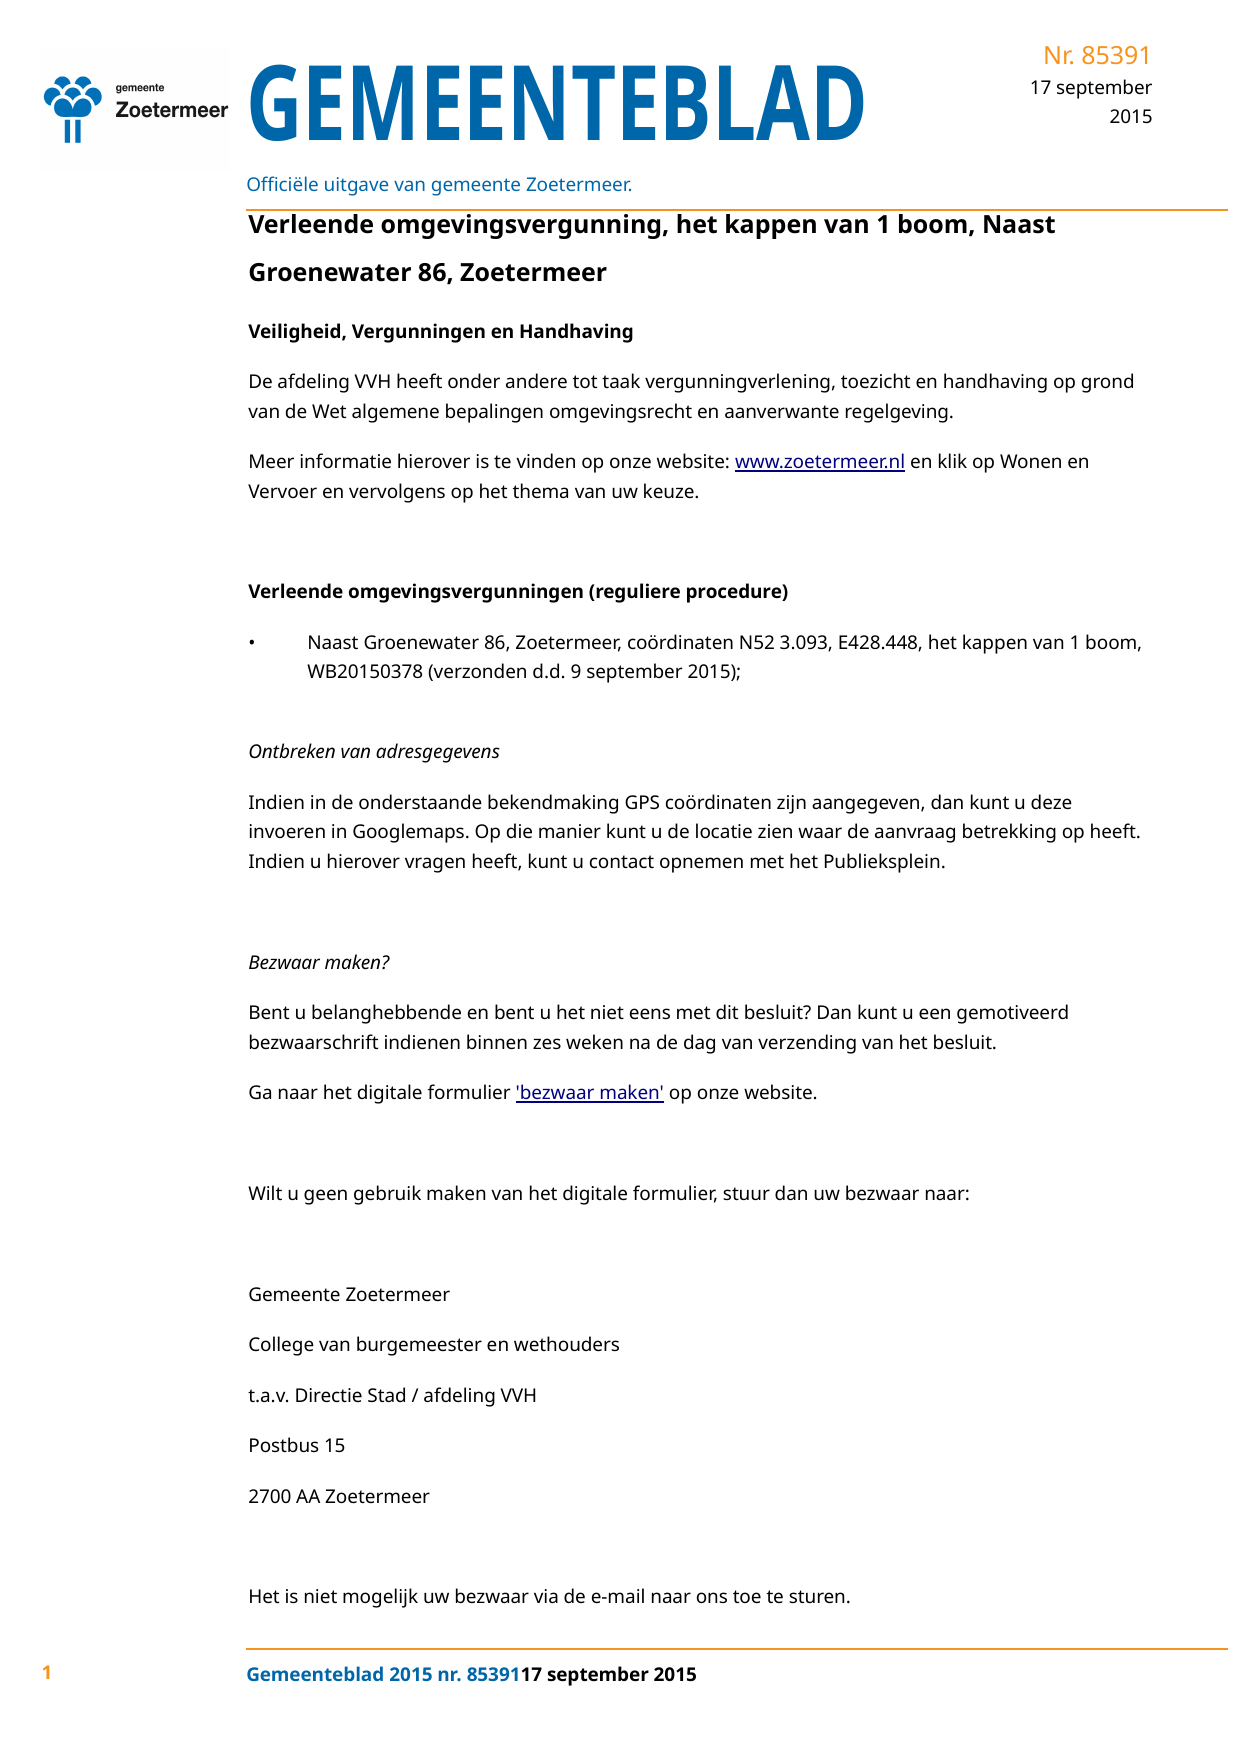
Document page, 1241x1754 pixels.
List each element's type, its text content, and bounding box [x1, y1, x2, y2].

text 2700 AA Zoetermeer [248, 1483, 1152, 1509]
text College van burgemeester en wethouders [248, 1332, 1152, 1357]
text Ontbreken van adresgegevens [248, 739, 1152, 764]
text Verleende omgevingsvergunningen (reguliere procedure) [248, 579, 1152, 604]
picture [41, 47, 231, 172]
text Wilt u geen gebruik maken van het digitale formulier, stuur dan uw bezwaar naar: [248, 1180, 1152, 1206]
text Veiligheid, Vergunningen en Handhaving [248, 318, 1152, 344]
text Het is niet mogelijk uw bezwaar via de e-mail naar ons toe te sturen. [248, 1584, 1152, 1609]
text Postbus 15 [248, 1432, 1152, 1458]
text Ga naar het digitale formulier 'bezwaar maken' op onze website. [248, 1079, 1152, 1105]
text Gemeente Zoetermeer [248, 1281, 1152, 1307]
text Verleende omgevingsvergunning, het kappen van 1 boom, Naast Groenewater 86, Zoetermeer [248, 211, 1152, 288]
text Bezwaar maken? [248, 949, 1152, 975]
text De afdeling VVH heeft onder andere tot taak vergunningverlening, toezicht en handhaving op grond van de Wet algemene bepalingen omgevingsrecht en aanverwante regelgeving. [248, 368, 1152, 424]
text Indien in de onderstaande bekendmaking GPS coördinaten zijn aangegeven, dan kunt u deze invoeren in Googlemaps. Op die manier kunt u de locatie zien waar de aanvraag betrekking op heeft. Indien u hierover vragen heeft, kunt u contact opnemen met het Publieksplein. [248, 789, 1152, 874]
text Bent u belanghebbende en bent u het niet eens met dit besluit? Dan kunt u een gemotiveerd bezwaarschrift indienen binnen zes weken na de dag van verzending van het besluit. [248, 999, 1152, 1055]
text t.a.v. Directie Stad / afdeling VVH [248, 1382, 1152, 1408]
list Naast Groenewater 86, Zoetermeer, coördinaten N52 3.093, E428.448, het kappen van 1 boom, WB20150378 (verzonden d.d. 9 september 2015); [248, 629, 1152, 684]
text Meer informatie hierover is te vinden op onze website: www.zoetermeer.nl en klik op Wonen en Vervoer en vervolgens op het thema van uw keuze. [248, 448, 1152, 504]
